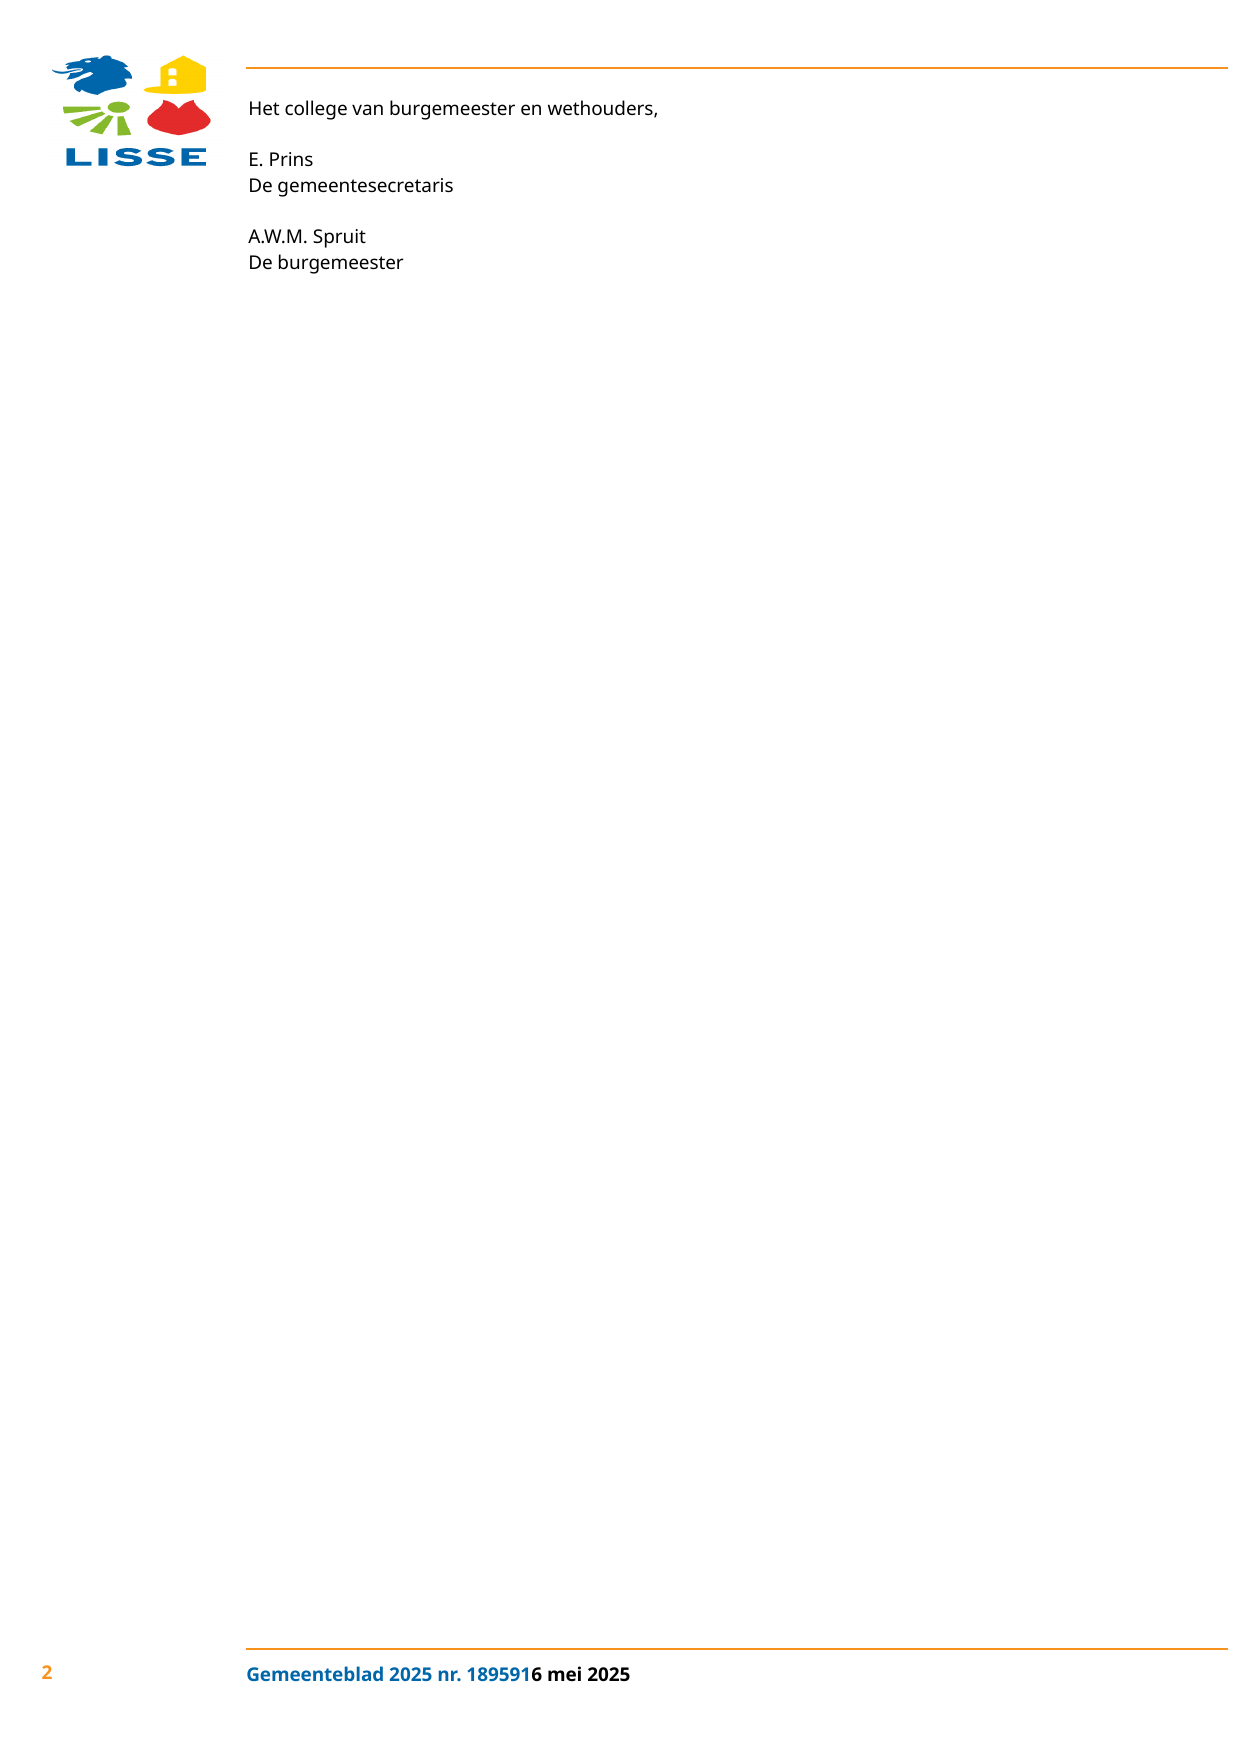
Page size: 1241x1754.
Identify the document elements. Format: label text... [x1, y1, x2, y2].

picture [41, 47, 231, 172]
text Het college van burgemeester en wethouders, [248, 95, 1152, 121]
text A.W.M. Spruit [248, 223, 1152, 249]
text E. Prins [248, 146, 1152, 172]
text De burgemeester [248, 249, 1152, 275]
text De gemeentesecretaris [248, 172, 1152, 198]
